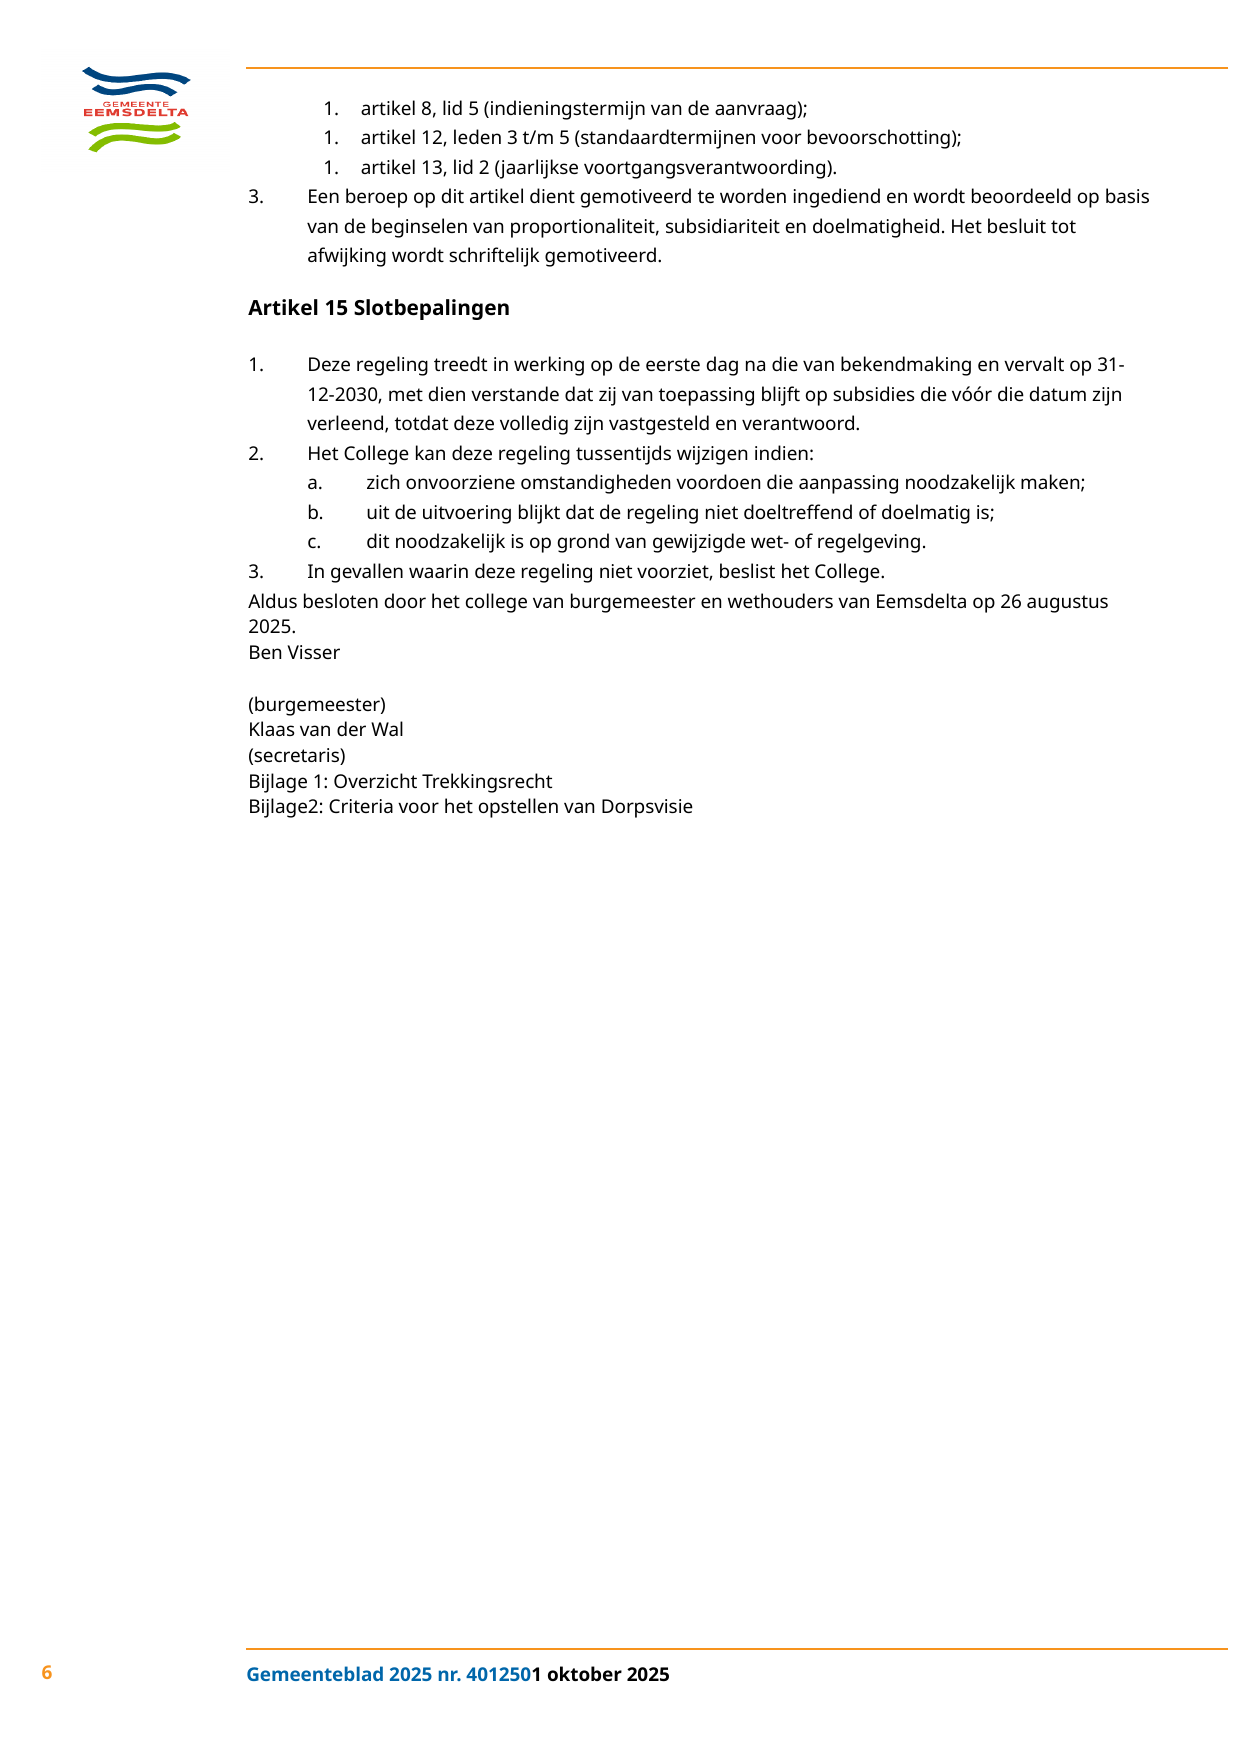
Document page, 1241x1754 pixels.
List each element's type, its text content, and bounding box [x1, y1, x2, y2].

list uit de uitvoering blijkt dat de regeling niet doeltreffend of doelmatig is; [307, 499, 1152, 525]
list Het College kan deze regeling tussentijds wijzigen indien: [248, 440, 1152, 466]
list artikel 13, lid 2 (jaarlijkse voortgangsverantwoording). [323, 154, 1152, 180]
picture [41, 47, 231, 172]
text Artikel 15 Slotbepalingen [248, 293, 1152, 322]
list zich onvoorziene omstandigheden voordoen die aanpassing noodzakelijk maken; [307, 469, 1152, 495]
list artikel 12, leden 3 t/m 5 (standaardtermijnen voor bevoorschotting); [323, 124, 1152, 150]
text Aldus besloten door het college van burgemeester en wethouders van Eemsdelta op 26 augustus 2025. [248, 588, 1152, 639]
list Een beroep op dit artikel dient gemotiveerd te worden ingediend en wordt beoordeeld op basis van de beginselen van proportionaliteit, subsidiariteit en doelmatigheid. Het besluit tot afwijking wordt schriftelijk gemotiveerd. [248, 183, 1152, 268]
list dit noodzakelijk is op grond van gewijzigde wet- of regelgeving. [307, 529, 1152, 554]
text Bijlage2: Criteria voor het opstellen van Dorpsvisie [248, 794, 1152, 819]
list Deze regeling treedt in werking op de eerste dag na die van bekendmaking en vervalt op 31-12-2030, met dien verstande dat zij van toepassing blijft op subsidies die vóór die datum zijn verleend, totdat deze volledig zijn vastgesteld en verantwoord. [248, 351, 1152, 436]
text (burgemeester) [248, 691, 1152, 716]
list artikel 8, lid 5 (indieningstermijn van de aanvraag); [323, 95, 1152, 121]
list In gevallen waarin deze regeling niet voorziet, beslist het College. [248, 558, 1152, 584]
text Bijlage 1: Overzicht Trekkingsrecht [248, 768, 1152, 794]
text (secretaris) [248, 742, 1152, 768]
text Klaas van der Wal [248, 716, 1152, 742]
text Ben Visser [248, 639, 1152, 665]
